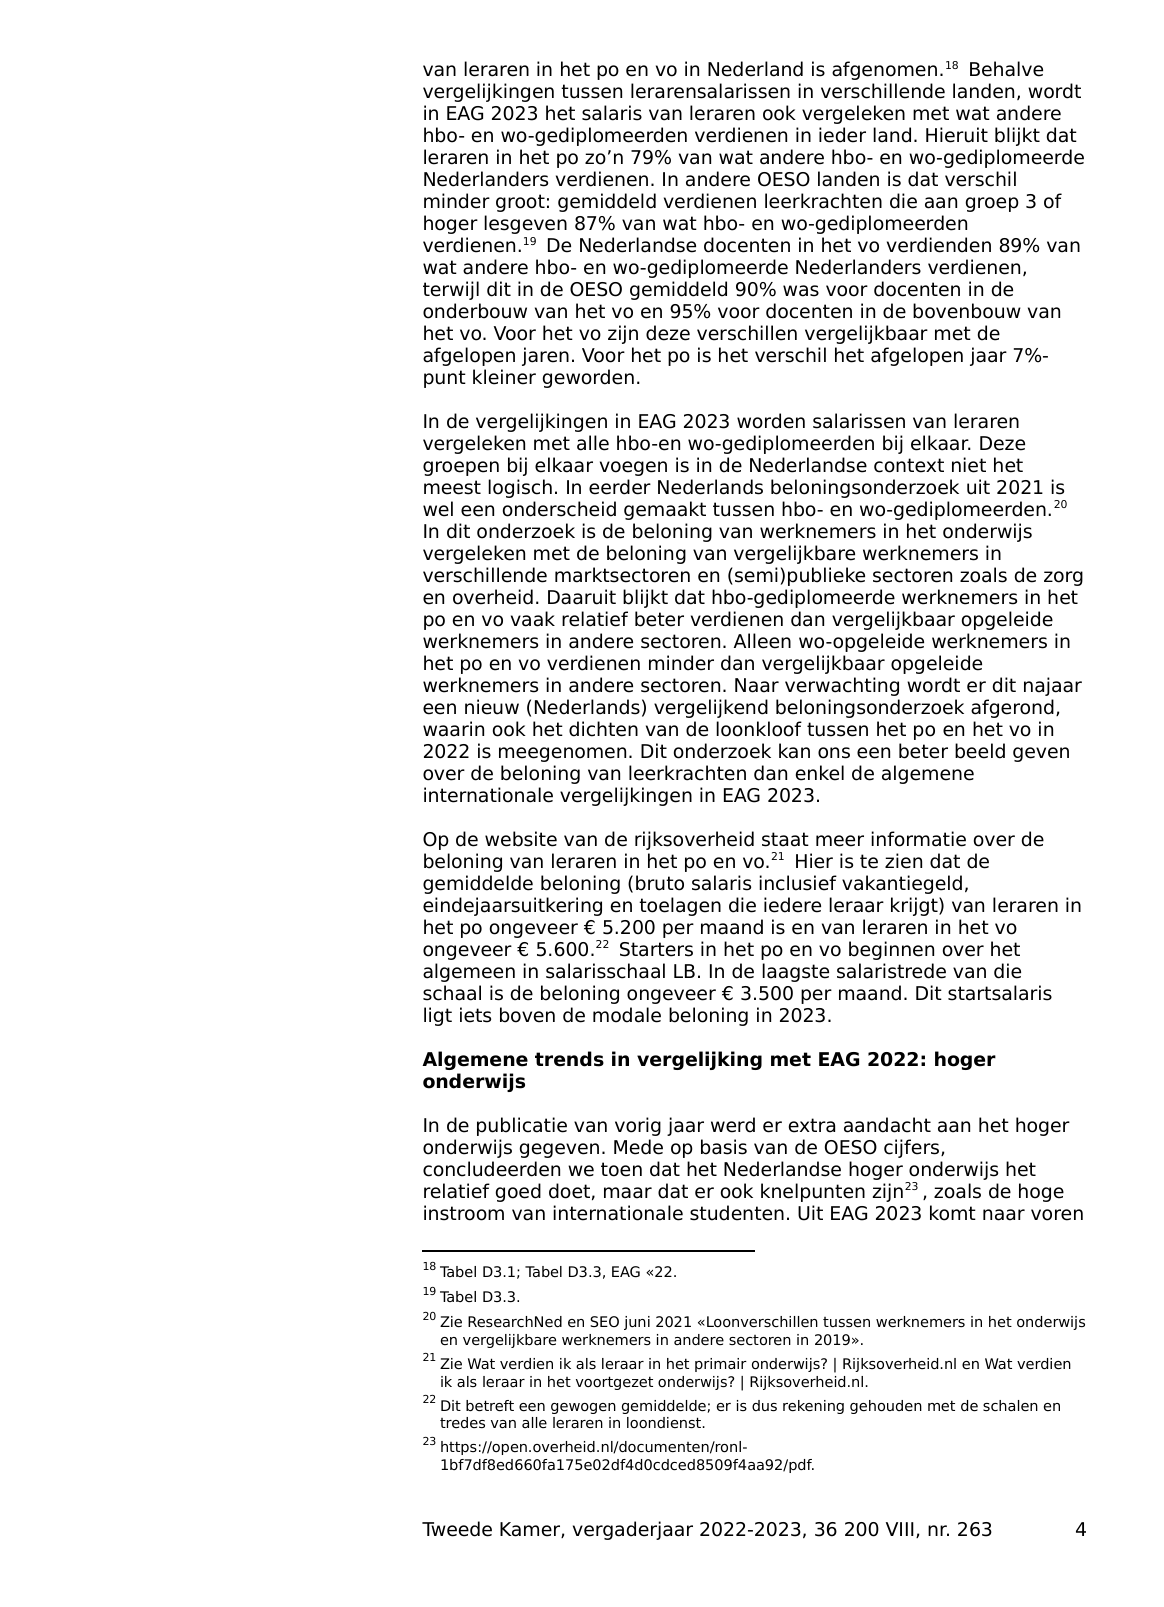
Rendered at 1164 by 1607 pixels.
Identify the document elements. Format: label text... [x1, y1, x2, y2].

text Zie Wat verdien ik als leraar in het primair onderwijs? | Rijksoverheid.nl en Wat verdien ik als leraar in het voortgezet onderwijs? | Rijksoverheid.nl. [422, 1352, 1087, 1391]
text https://open.overheid.nl/documenten/ronl-1bf7df8ed660fa175e02df4d0cdced8509f4aa92/pdf. [422, 1435, 1087, 1474]
text Tabel D3.3. [422, 1285, 1087, 1307]
text Tabel D3.1; Tabel D3.3, EAG «22. [422, 1260, 1087, 1282]
text Op de website van de rijksoverheid staat meer informatie over de beloning van leraren in het po en vo. Hier is te zien dat de gemiddelde beloning (bruto salaris inclusief vakantiegeld, eindejaarsuitkering en toelagen die iedere leraar krijgt) van leraren in het po ongeveer € 5.200 per maand is en van leraren in het vo ongeveer € 5.600. Starters in het po en vo beginnen over het algemeen in salarisschaal LB. In de laagste salaristrede van die schaal is de beloning ongeveer € 3.500 per maand. Dit startsalaris ligt iets boven de modale beloning in 2023. [422, 829, 1087, 1027]
text In de vergelijkingen in EAG 2023 worden salarissen van leraren vergeleken met alle hbo-en wo-gediplomeerden bij elkaar. Deze groepen bij elkaar voegen is in de Nederlandse context niet het meest logisch. In eerder Nederlands beloningsonderzoek uit 2021 is wel een onderscheid gemaakt tussen hbo- en wo-gediplomeerden. In dit onderzoek is de beloning van werknemers in het onderwijs vergeleken met de beloning van vergelijkbare werknemers in verschillende marktsectoren en (semi)publieke sectoren zoals de zorg en overheid. Daaruit blijkt dat hbo-gediplomeerde werknemers in het po en vo vaak relatief beter verdienen dan vergelijkbaar opgeleide werknemers in andere sectoren. Alleen wo-opgeleide werknemers in het po en vo verdienen minder dan vergelijkbaar opgeleide werknemers in andere sectoren. Naar verwachting wordt er dit najaar een nieuw (Nederlands) vergelijkend beloningsonderzoek afgerond, waarin ook het dichten van de loonkloof tussen het po en het vo in 2022 is meegenomen. Dit onderzoek kan ons een beter beeld geven over de beloning van leerkrachten dan enkel de algemene internationale vergelijkingen in EAG 2023. [422, 411, 1087, 807]
text van leraren in het po en vo in Nederland is afgenomen. Behalve vergelijkingen tussen lerarensalarissen in verschillende landen, wordt in EAG 2023 het salaris van leraren ook vergeleken met wat andere hbo- en wo-gediplomeerden verdienen in ieder land. Hieruit blijkt dat leraren in het po zo’n 79% van wat andere hbo- en wo-gediplomeerde Nederlanders verdienen. In andere OESO landen is dat verschil minder groot: gemiddeld verdienen leerkrachten die aan groep 3 of hoger lesgeven 87% van wat hbo- en wo-gediplomeerden verdienen. De Nederlandse docenten in het vo verdienden 89% van wat andere hbo- en wo-gediplomeerde Nederlanders verdienen, terwijl dit in de OESO gemiddeld 90% was voor docenten in de onderbouw van het vo en 95% voor docenten in de bovenbouw van het vo. Voor het vo zijn deze verschillen vergelijkbaar met de afgelopen jaren. Voor het po is het verschil het afgelopen jaar 7%-punt kleiner geworden. [422, 59, 1087, 389]
subtitle Algemene trends in vergelijking met EAG 2022: hoger onderwijs [422, 1049, 1087, 1093]
text In de publicatie van vorig jaar werd er extra aandacht aan het hoger onderwijs gegeven. Mede op basis van de OESO cijfers, concludeerden we toen dat het Nederlandse hoger onderwijs het relatief goed doet, maar dat er ook knelpunten zijn, zoals de hoge instroom van internationale studenten. Uit EAG 2023 komt naar voren [422, 1115, 1087, 1225]
text Zie ResearchNed en SEO juni 2021 «Loonverschillen tussen werknemers in het onderwijs en vergelijkbare werknemers in andere sectoren in 2019». [422, 1310, 1087, 1349]
text Dit betreft een gewogen gemiddelde; er is dus rekening gehouden met de schalen en tredes van alle leraren in loondienst. [422, 1393, 1087, 1432]
